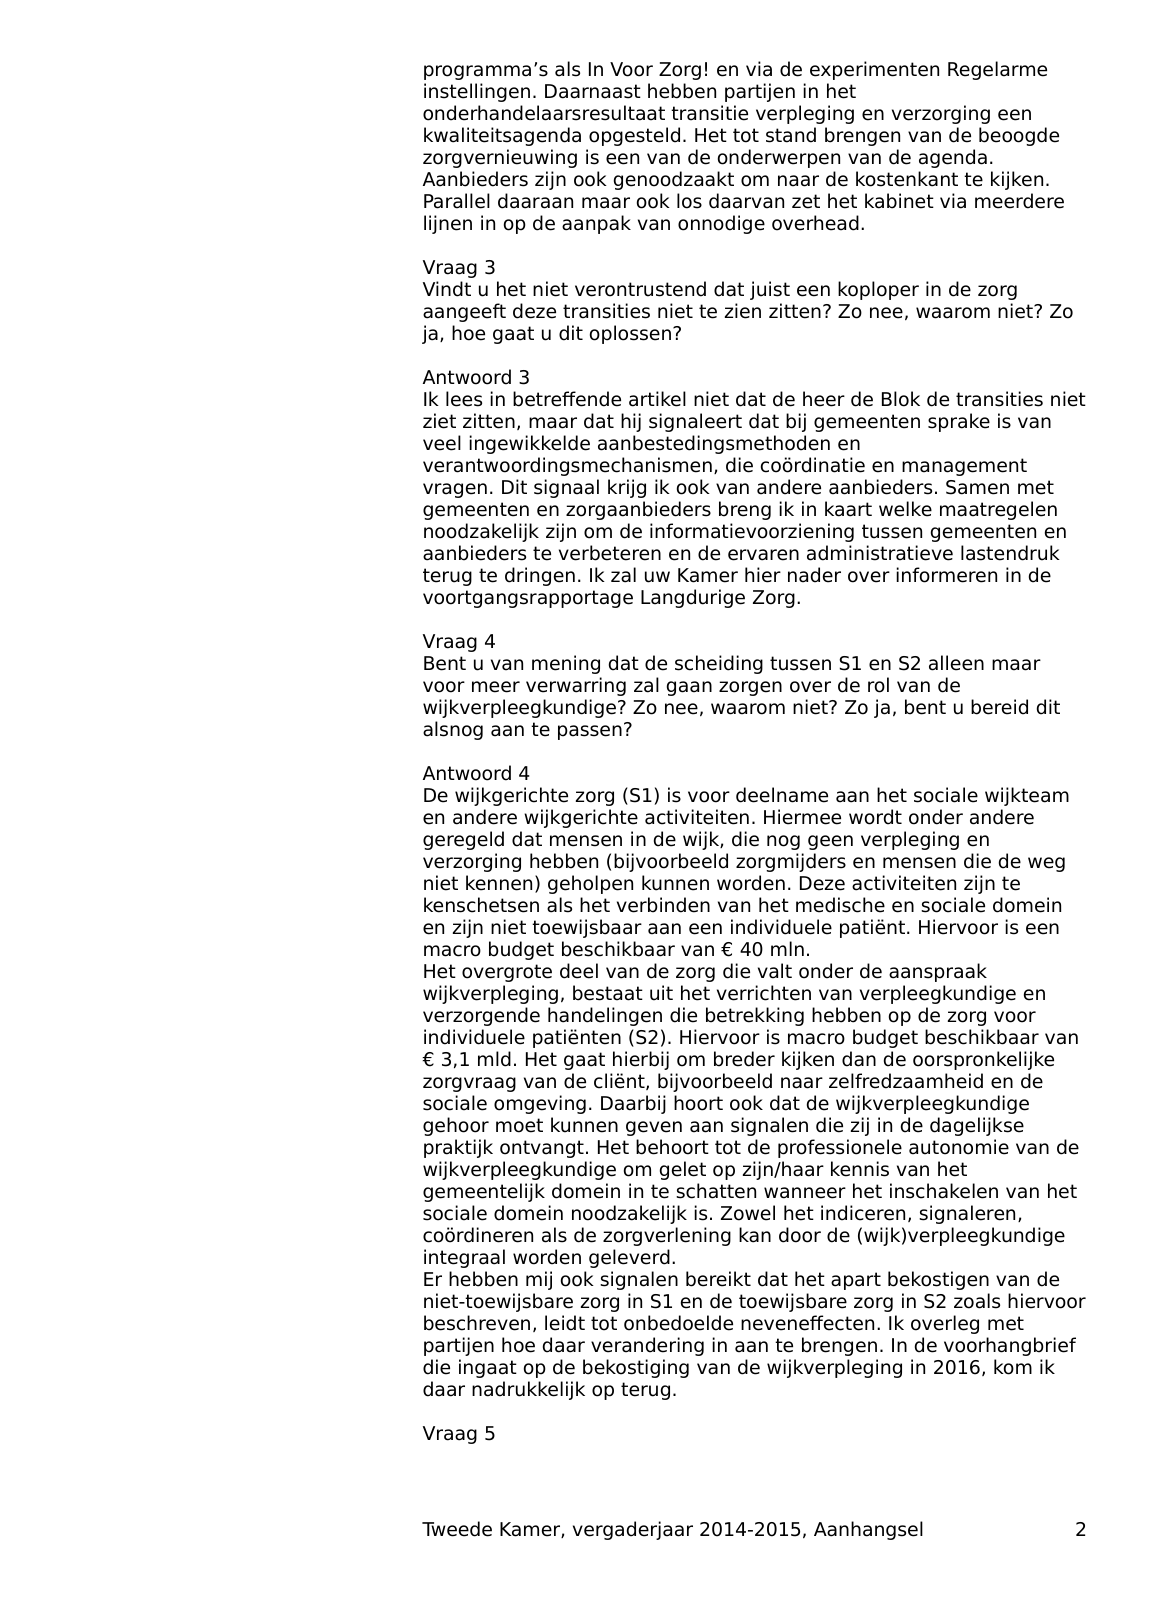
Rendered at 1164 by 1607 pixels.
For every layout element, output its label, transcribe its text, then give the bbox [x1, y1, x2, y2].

text Vraag 5 [422, 1423, 1087, 1445]
text Ik lees in betreffende artikel niet dat de heer de Blok de transities niet ziet zitten, maar dat hij signaleert dat bij gemeenten sprake is van veel ingewikkelde aanbestedingsmethoden en verantwoordingsmechanismen, die coördinatie en management vragen. Dit signaal krijg ik ook van andere aanbieders. Samen met gemeenten en zorgaanbieders breng ik in kaart welke maatregelen noodzakelijk zijn om de informatievoorziening tussen gemeenten en aanbieders te verbeteren en de ervaren administratieve lastendruk terug te dringen. Ik zal uw Kamer hier nader over informeren in de voortgangsrapportage Langdurige Zorg. [422, 389, 1087, 609]
text programma’s als In Voor Zorg! en via de experimenten Regelarme instellingen. Daarnaast hebben partijen in het onderhandelaarsresultaat transitie verpleging en verzorging een kwaliteitsagenda opgesteld. Het tot stand brengen van de beoogde zorgvernieuwing is een van de onderwerpen van de agenda. Aanbieders zijn ook genoodzaakt om naar de kostenkant te kijken. Parallel daaraan maar ook los daarvan zet het kabinet via meerdere lijnen in op de aanpak van onnodige overhead. [422, 59, 1087, 235]
text Het overgrote deel van de zorg die valt onder de aanspraak wijkverpleging, bestaat uit het verrichten van verpleegkundige en verzorgende handelingen die betrekking hebben op de zorg voor individuele patiënten (S2). Hiervoor is macro budget beschikbaar van € 3,1 mld. Het gaat hierbij om breder kijken dan de oorspronkelijke zorgvraag van de cliënt, bijvoorbeeld naar zelfredzaamheid en de sociale omgeving. Daarbij hoort ook dat de wijkverpleegkundige gehoor moet kunnen geven aan signalen die zij in de dagelijkse praktijk ontvangt. Het behoort tot de professionele autonomie van de wijkverpleegkundige om gelet op zijn/haar kennis van het gemeentelijk domein in te schatten wanneer het inschakelen van het sociale domein noodzakelijk is. Zowel het indiceren, signaleren, coördineren als de zorgverlening kan door de (wijk)verpleegkundige integraal worden geleverd. [422, 961, 1087, 1269]
text Er hebben mij ook signalen bereikt dat het apart bekostigen van de niet-toewijsbare zorg in S1 en de toewijsbare zorg in S2 zoals hiervoor beschreven, leidt tot onbedoelde neveneffecten. Ik overleg met partijen hoe daar verandering in aan te brengen. In de voorhangbrief die ingaat op de bekostiging van de wijkverpleging in 2016, kom ik daar nadrukkelijk op terug. [422, 1269, 1087, 1401]
text Antwoord 3 [422, 367, 1087, 389]
text Vraag 3 [422, 257, 1087, 279]
text Bent u van mening dat de scheiding tussen S1 en S2 alleen maar voor meer verwarring zal gaan zorgen over de rol van de wijkverpleegkundige? Zo nee, waarom niet? Zo ja, bent u bereid dit alsnog aan te passen? [422, 653, 1087, 741]
text Vraag 4 [422, 631, 1087, 653]
text Antwoord 4 [422, 763, 1087, 785]
text Vindt u het niet verontrustend dat juist een koploper in de zorg aangeeft deze transities niet te zien zitten? Zo nee, waarom niet? Zo ja, hoe gaat u dit oplossen? [422, 279, 1087, 345]
text De wijkgerichte zorg (S1) is voor deelname aan het sociale wijkteam en andere wijkgerichte activiteiten. Hiermee wordt onder andere geregeld dat mensen in de wijk, die nog geen verpleging en verzorging hebben (bijvoorbeeld zorgmijders en mensen die de weg niet kennen) geholpen kunnen worden. Deze activiteiten zijn te kenschetsen als het verbinden van het medische en sociale domein en zijn niet toewijsbaar aan een individuele patiënt. Hiervoor is een macro budget beschikbaar van € 40 mln. [422, 785, 1087, 961]
